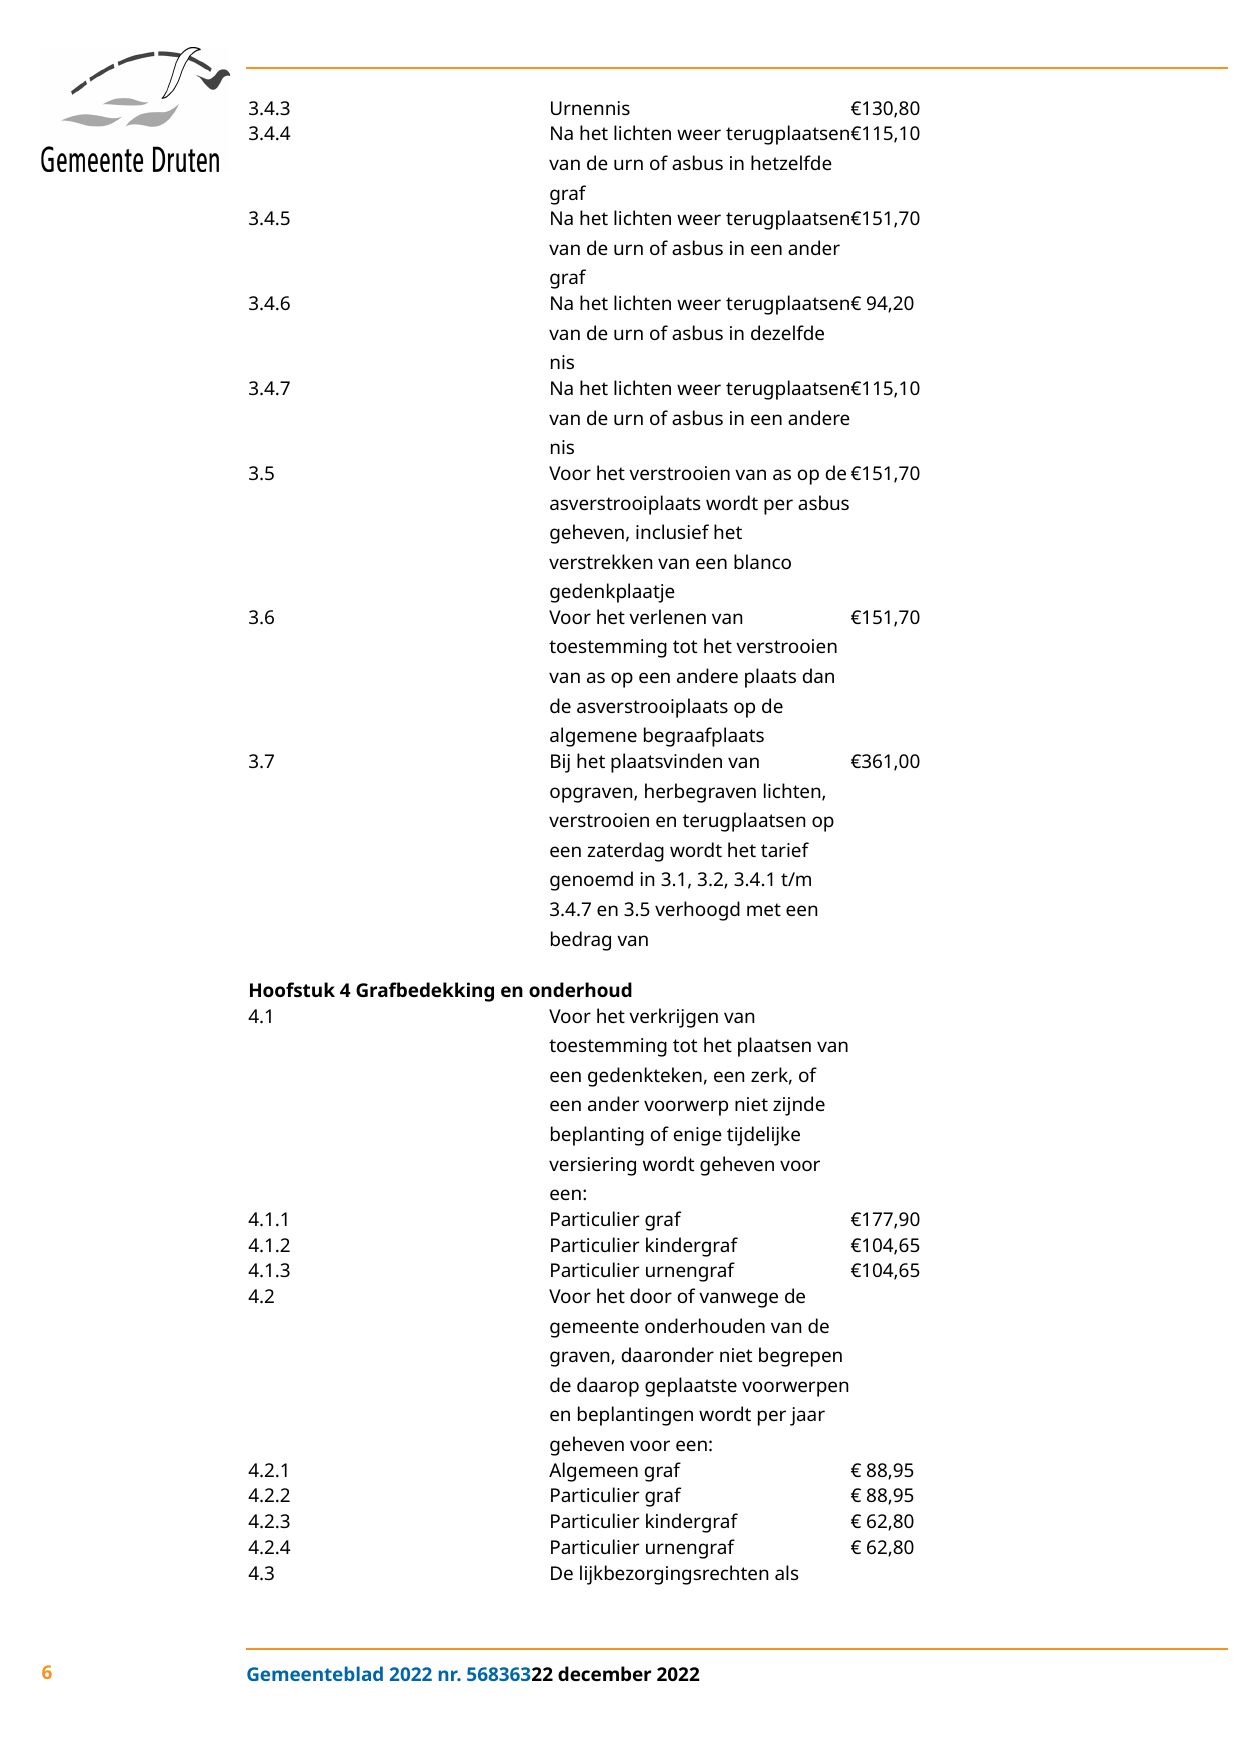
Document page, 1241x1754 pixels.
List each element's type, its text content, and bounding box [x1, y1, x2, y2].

table_cell Voor het verkrijgen van toestemming tot het plaatsen van een gedenkteken, een zerk, of een ander voorwerp niet zijnde beplanting of enige tijdelijke versiering wordt geheven voor een: [549, 1003, 850, 1206]
table_cell 3.7 [248, 748, 549, 951]
table_cell €151,70 [850, 604, 1152, 748]
table_cell 3.4.7 [248, 375, 549, 460]
table_cell [850, 951, 1152, 977]
table_cell Algemeen graf [549, 1457, 850, 1483]
table_cell 3.5 [248, 460, 549, 604]
table_cell 4.1 [248, 1003, 549, 1206]
table_cell €361,00 [850, 748, 1152, 951]
table_cell 4.1.3 [248, 1258, 549, 1283]
table_cell € 94,20 [850, 290, 1152, 375]
table_cell 3.4.3 [248, 95, 549, 121]
table_cell 3.4.5 [248, 205, 549, 290]
table_cell 4.2.4 [248, 1534, 549, 1560]
table_cell 4.2.3 [248, 1509, 549, 1534]
table_cell Urnennis [549, 95, 850, 121]
table_cell Particulier urnengraf [549, 1534, 850, 1560]
table_cell Hoofstuk 4 Grafbedekking en onderhoud [248, 977, 1152, 1003]
table_cell €104,65 [850, 1232, 1152, 1258]
table_cell [850, 1283, 1152, 1457]
table_cell €115,10 [850, 121, 1152, 205]
table_cell 3.4.4 [248, 121, 549, 205]
table_cell Particulier graf [549, 1206, 850, 1232]
table_cell €177,90 [850, 1206, 1152, 1232]
table_cell 4.1.2 [248, 1232, 549, 1258]
table_cell Voor het verlenen van toestemming tot het verstrooien van as op een andere plaats dan de asverstrooiplaats op de algemene begraafplaats [549, 604, 850, 748]
table_cell 3.6 [248, 604, 549, 748]
table_cell De lijkbezorgingsrechten als [549, 1560, 850, 1586]
table_cell €130,80 [850, 95, 1152, 121]
table_cell Voor het door of vanwege de gemeente onderhouden van de graven, daaronder niet begrepen de daarop geplaatste voorwerpen en beplantingen wordt per jaar geheven voor een: [549, 1283, 850, 1457]
table_cell Particulier kindergraf [549, 1509, 850, 1534]
table_cell [248, 951, 549, 977]
table_cell € 88,95 [850, 1483, 1152, 1508]
table_cell 4.2 [248, 1283, 549, 1457]
table_cell €151,70 [850, 460, 1152, 604]
table_cell €104,65 [850, 1258, 1152, 1283]
table_cell [549, 951, 850, 977]
table_cell Particulier graf [549, 1483, 850, 1508]
table_cell Bij het plaatsvinden van opgraven, herbegraven lichten, verstrooien en terugplaatsen op een zaterdag wordt het tarief genoemd in 3.1, 3.2, 3.4.1 t/m 3.4.7 en 3.5 verhoogd met een bedrag van [549, 748, 850, 951]
table_cell 4.2.2 [248, 1483, 549, 1508]
table_cell Na het lichten weer terugplaatsen van de urn of asbus in hetzelfde graf [549, 121, 850, 205]
table_cell Particulier urnengraf [549, 1258, 850, 1283]
table_cell Voor het verstrooien van as op de asverstrooiplaats wordt per asbus geheven, inclusief het verstrekken van een blanco gedenkplaatje [549, 460, 850, 604]
table_cell Na het lichten weer terugplaatsen van de urn of asbus in dezelfde nis [549, 290, 850, 375]
table_cell €115,10 [850, 375, 1152, 460]
table_cell Na het lichten weer terugplaatsen van de urn of asbus in een andere nis [549, 375, 850, 460]
table_cell € 62,80 [850, 1534, 1152, 1560]
table_cell € 62,80 [850, 1509, 1152, 1534]
table_cell 3.4.6 [248, 290, 549, 375]
table_cell 4.3 [248, 1560, 549, 1586]
table_cell [850, 1560, 1152, 1586]
table_cell Particulier kindergraf [549, 1232, 850, 1258]
table_cell 4.2.1 [248, 1457, 549, 1483]
table_cell [850, 1003, 1152, 1206]
table_cell € 88,95 [850, 1457, 1152, 1483]
table_cell Na het lichten weer terugplaatsen van de urn of asbus in een ander graf [549, 205, 850, 290]
table_cell €151,70 [850, 205, 1152, 290]
table_cell 4.1.1 [248, 1206, 549, 1232]
picture [41, 47, 231, 172]
